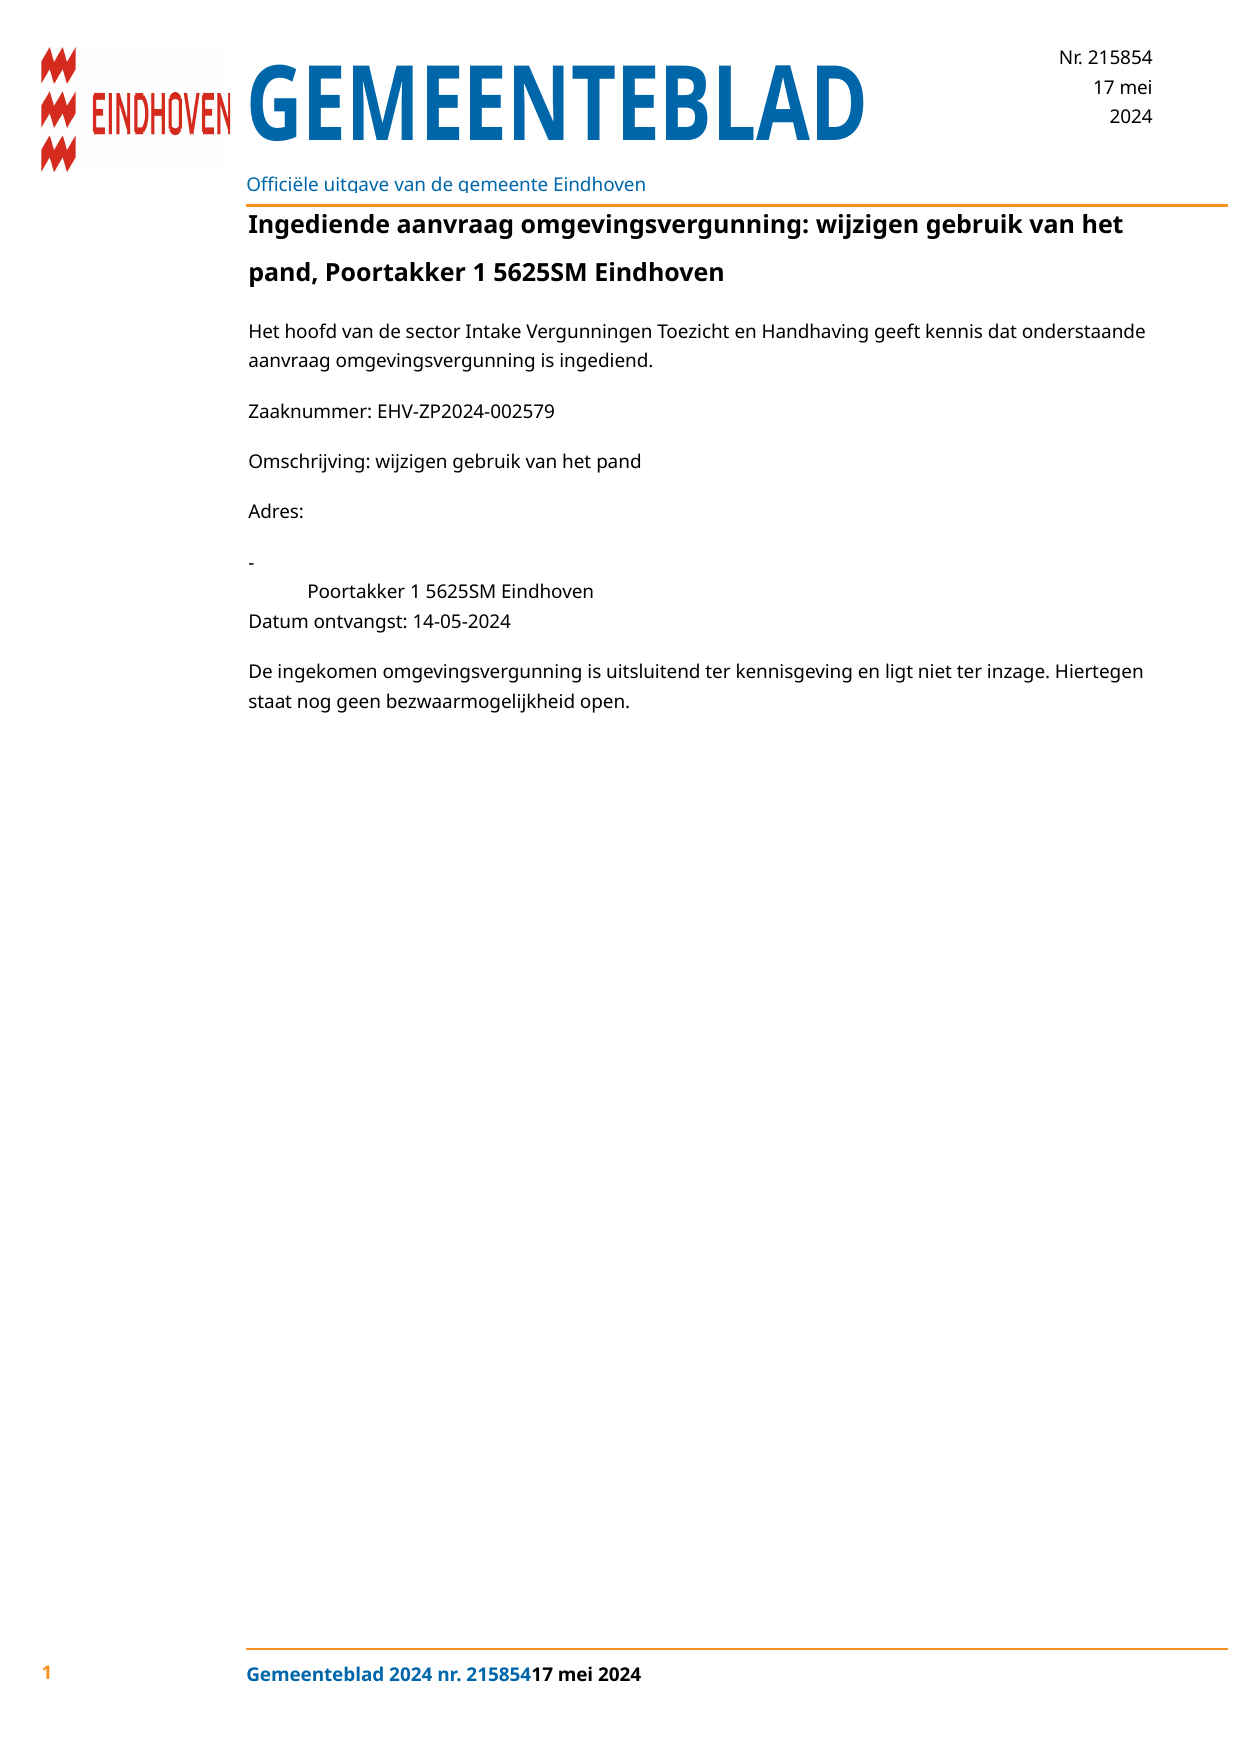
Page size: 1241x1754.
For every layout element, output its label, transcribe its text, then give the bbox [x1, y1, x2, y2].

picture [41, 47, 231, 172]
text De ingekomen omgevingsvergunning is uitsluitend ter kennisgeving en ligt niet ter inzage. Hiertegen staat nog geen bezwaarmogelijkheid open. [248, 659, 1152, 714]
text Zaaknummer: EHV-ZP2024-002579 [248, 398, 1152, 424]
text Ingediende aanvraag omgevingsvergunning: wijzigen gebruik van het pand, Poortakker 1 5625SM Eindhoven [248, 207, 1152, 288]
list Poortakker 1 5625SM Eindhoven [248, 579, 1152, 604]
text Het hoofd van de sector Intake Vergunningen Toezicht en Handhaving geeft kennis dat onderstaande aanvraag omgevingsvergunning is ingediend. [248, 318, 1152, 373]
text Adres: [248, 499, 1152, 524]
text Omschrijving: wijzigen gebruik van het pand [248, 448, 1152, 474]
text Datum ontvangst: 14-05-2024 [248, 608, 1152, 634]
